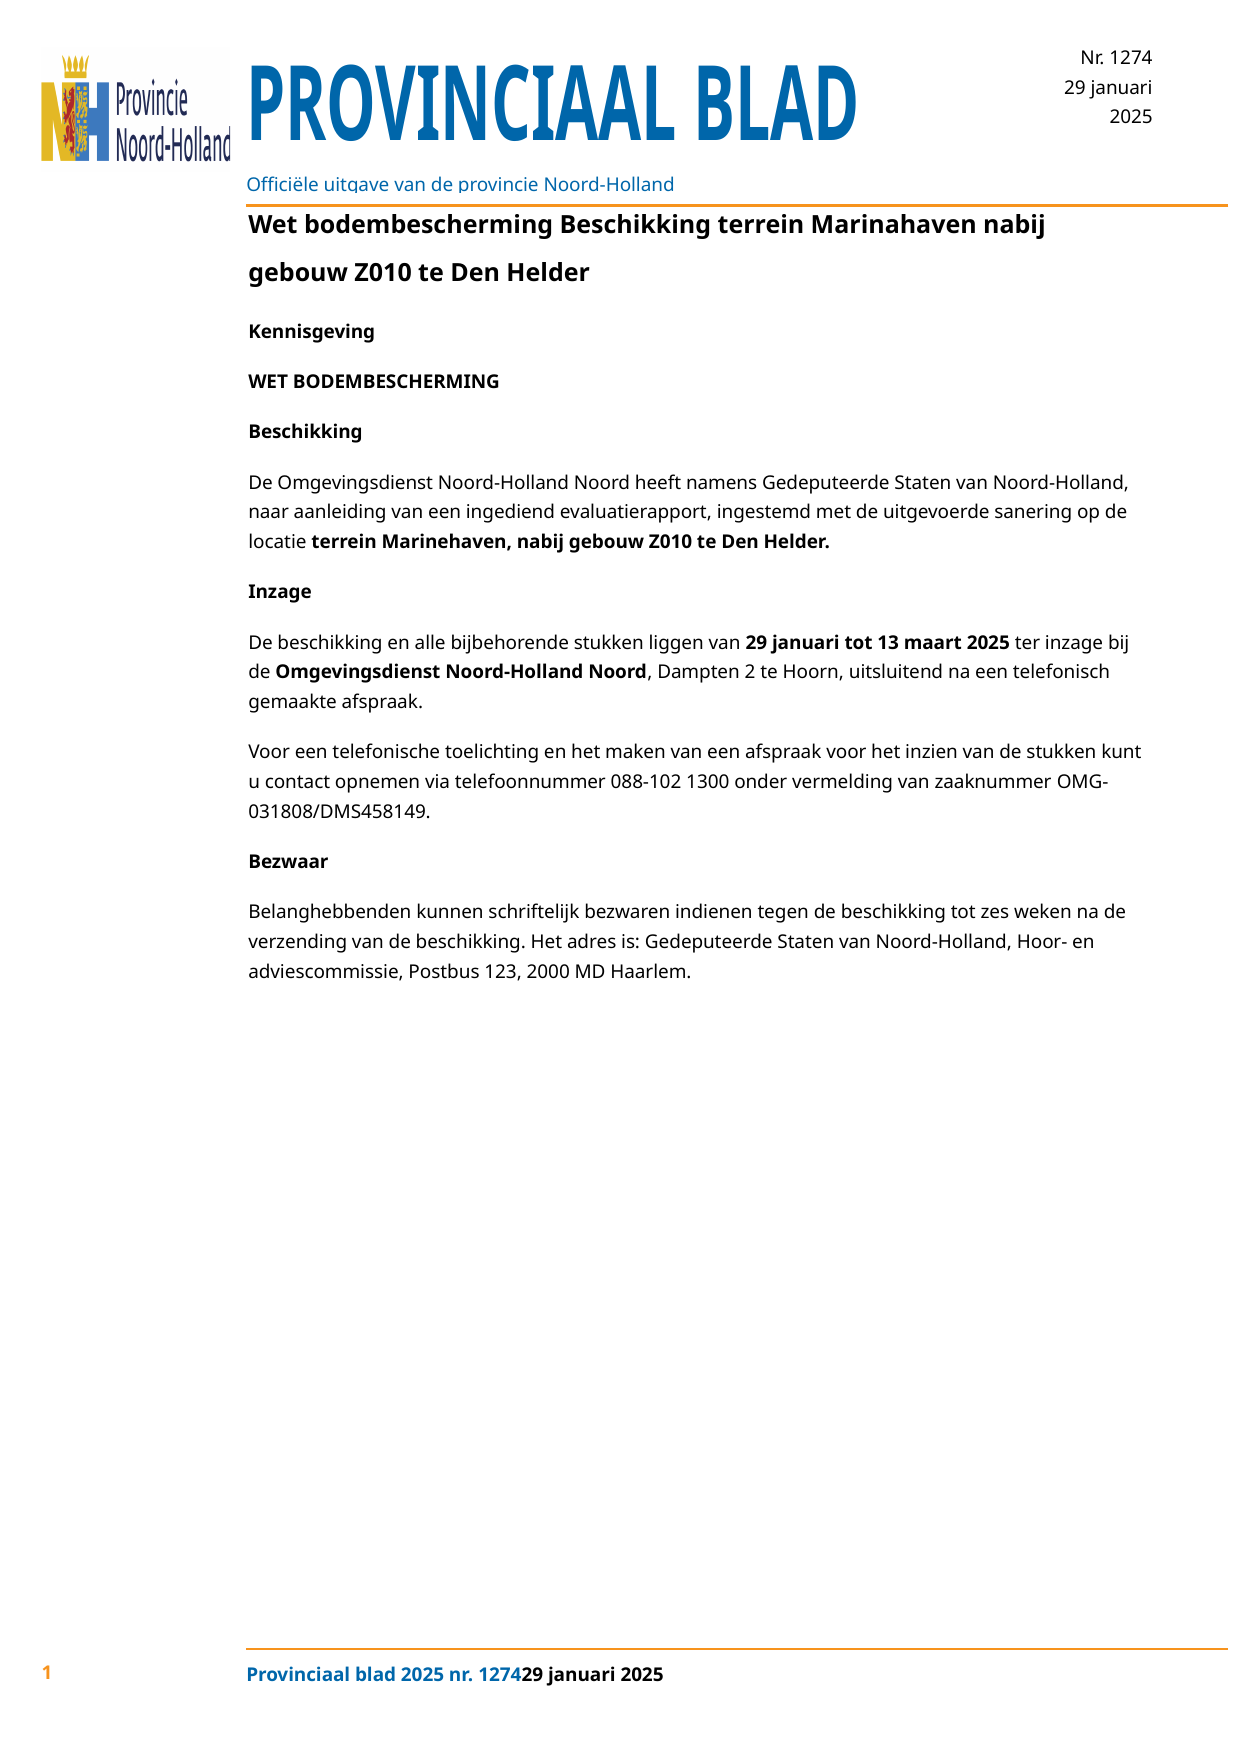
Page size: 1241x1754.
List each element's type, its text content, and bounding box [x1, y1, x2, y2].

text Kennisgeving [248, 318, 1152, 344]
text WET BODEMBESCHERMING [248, 368, 1152, 394]
text Wet bodembescherming Beschikking terrein Marinahaven nabij gebouw Z010 te Den Helder [248, 207, 1152, 288]
text Voor een telefonische toelichting en het maken van een afspraak voor het inzien van de stukken kunt u contact opnemen via telefoonnummer 088-102 1300 onder vermelding van zaaknummer OMG-031808/DMS458149. [248, 739, 1152, 824]
text Inzage [248, 579, 1152, 604]
picture [41, 47, 231, 172]
text Beschikking [248, 419, 1152, 444]
text De beschikking en alle bijbehorende stukken liggen van 29 januari tot 13 maart 2025 ter inzage bij de Omgevingsdienst Noord-Holland Noord, Dampten 2 te Hoorn, uitsluitend na een telefonisch gemaakte afspraak. [248, 629, 1152, 714]
text Belanghebbenden kunnen schriftelijk bezwaren indienen tegen de beschikking tot zes weken na de verzending van de beschikking. Het adres is: Gedeputeerde Staten van Noord-Holland, Hoor- en adviescommissie, Postbus 123, 2000 MD Haarlem. [248, 899, 1152, 984]
text De Omgevingsdienst Noord-Holland Noord heeft namens Gedeputeerde Staten van Noord-Holland, naar aanleiding van een ingediend evaluatierapport, ingestemd met de uitgevoerde sanering op de locatie terrein Marinehaven, nabij gebouw Z010 te Den Helder. [248, 469, 1152, 554]
text Bezwaar [248, 848, 1152, 874]
